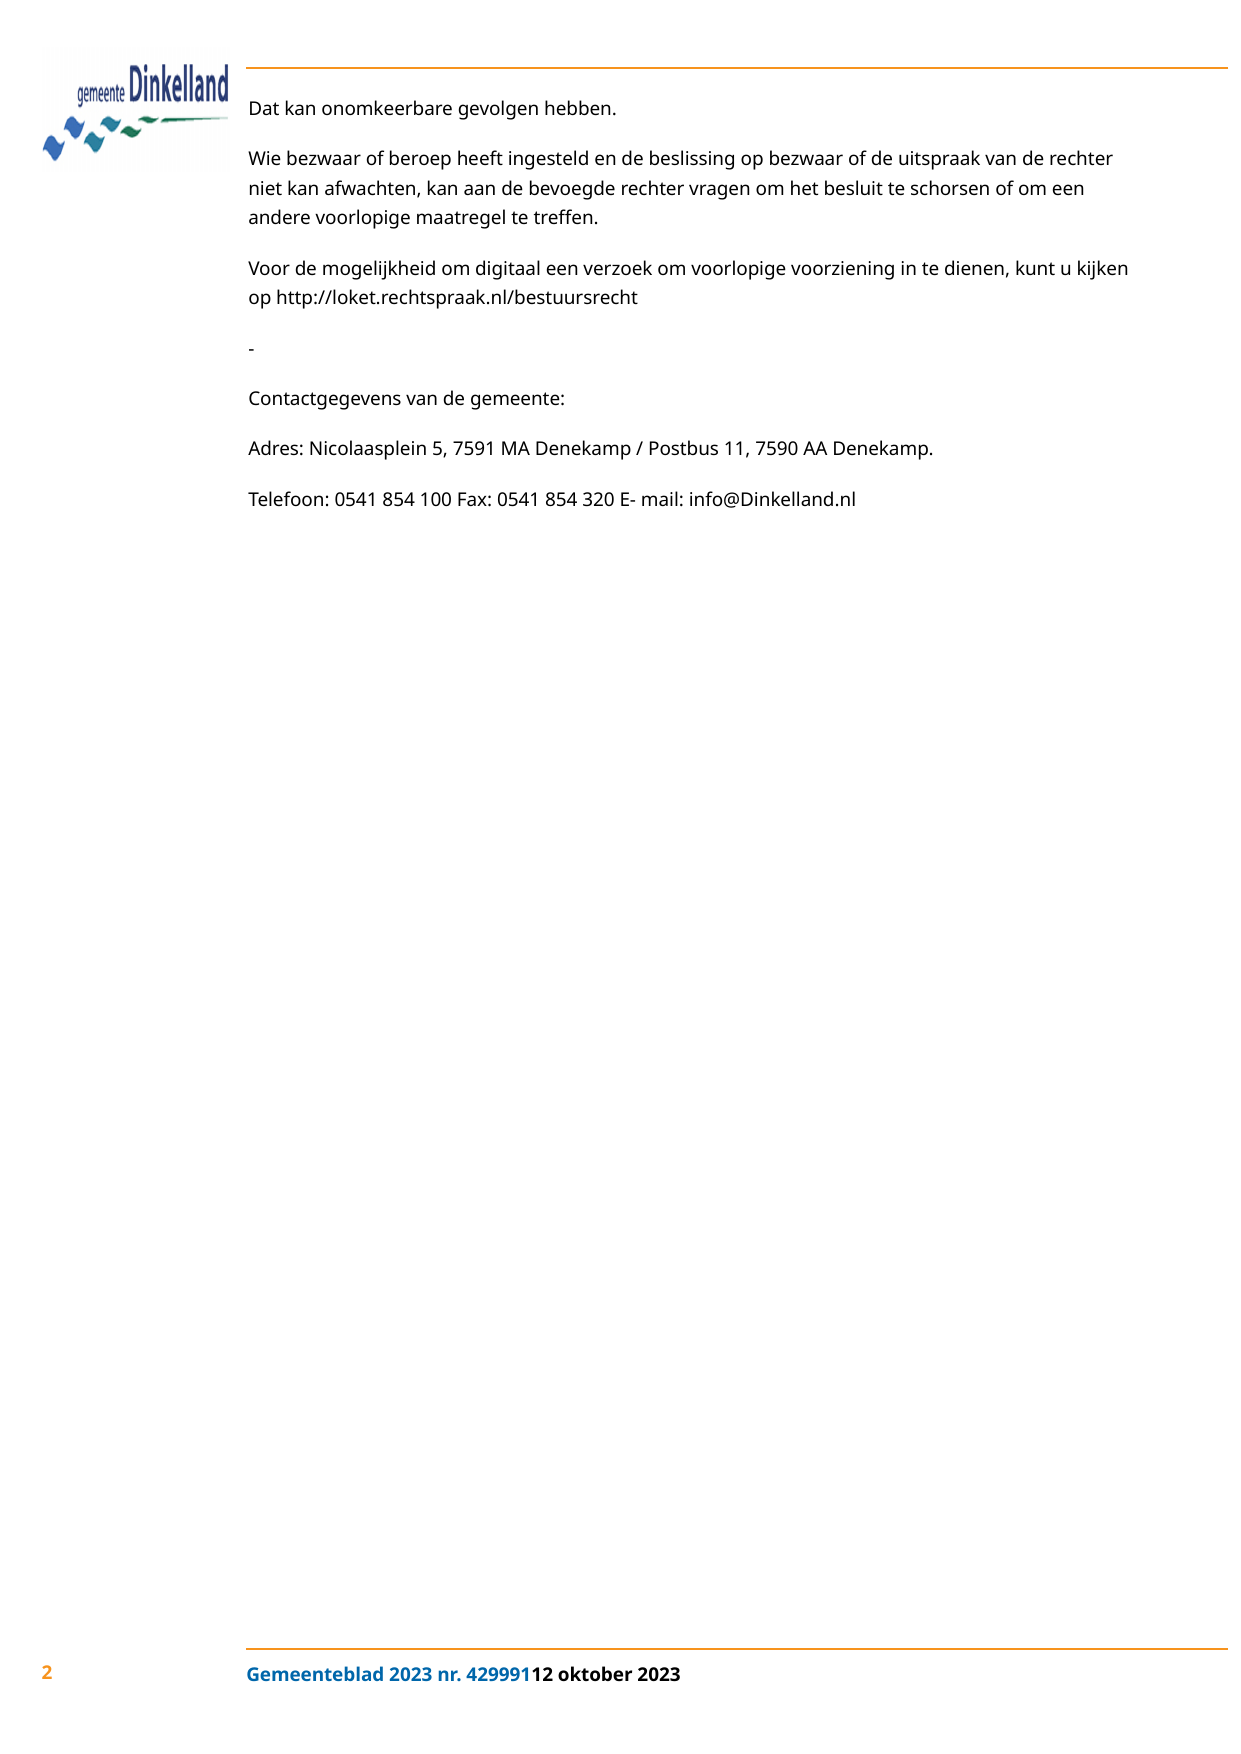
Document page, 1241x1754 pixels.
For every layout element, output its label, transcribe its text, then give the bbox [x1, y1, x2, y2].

text Contactgegevens van de gemeente: [248, 385, 1152, 411]
text Adres: Nicolaasplein 5, 7591 MA Denekamp / Postbus 11, 7590 AA Denekamp. [248, 436, 1152, 461]
text Dat kan onomkeerbare gevolgen hebben. [248, 95, 1152, 121]
picture [41, 47, 231, 172]
text Voor de mogelijkheid om digitaal een verzoek om voorlopige voorziening in te dienen, kunt u kijken op http://loket.rechtspraak.nl/bestuursrecht [248, 255, 1152, 310]
text Wie bezwaar of beroep heeft ingesteld en de beslissing op bezwaar of de uitspraak van de rechter niet kan afwachten, kan aan de bevoegde rechter vragen om het besluit te schorsen of om een andere voorlopige maatregel te treffen. [248, 145, 1152, 230]
text Telefoon: 0541 854 100 Fax: 0541 854 320 E- mail: info@Dinkelland.nl [248, 486, 1152, 512]
text - [248, 335, 1152, 361]
